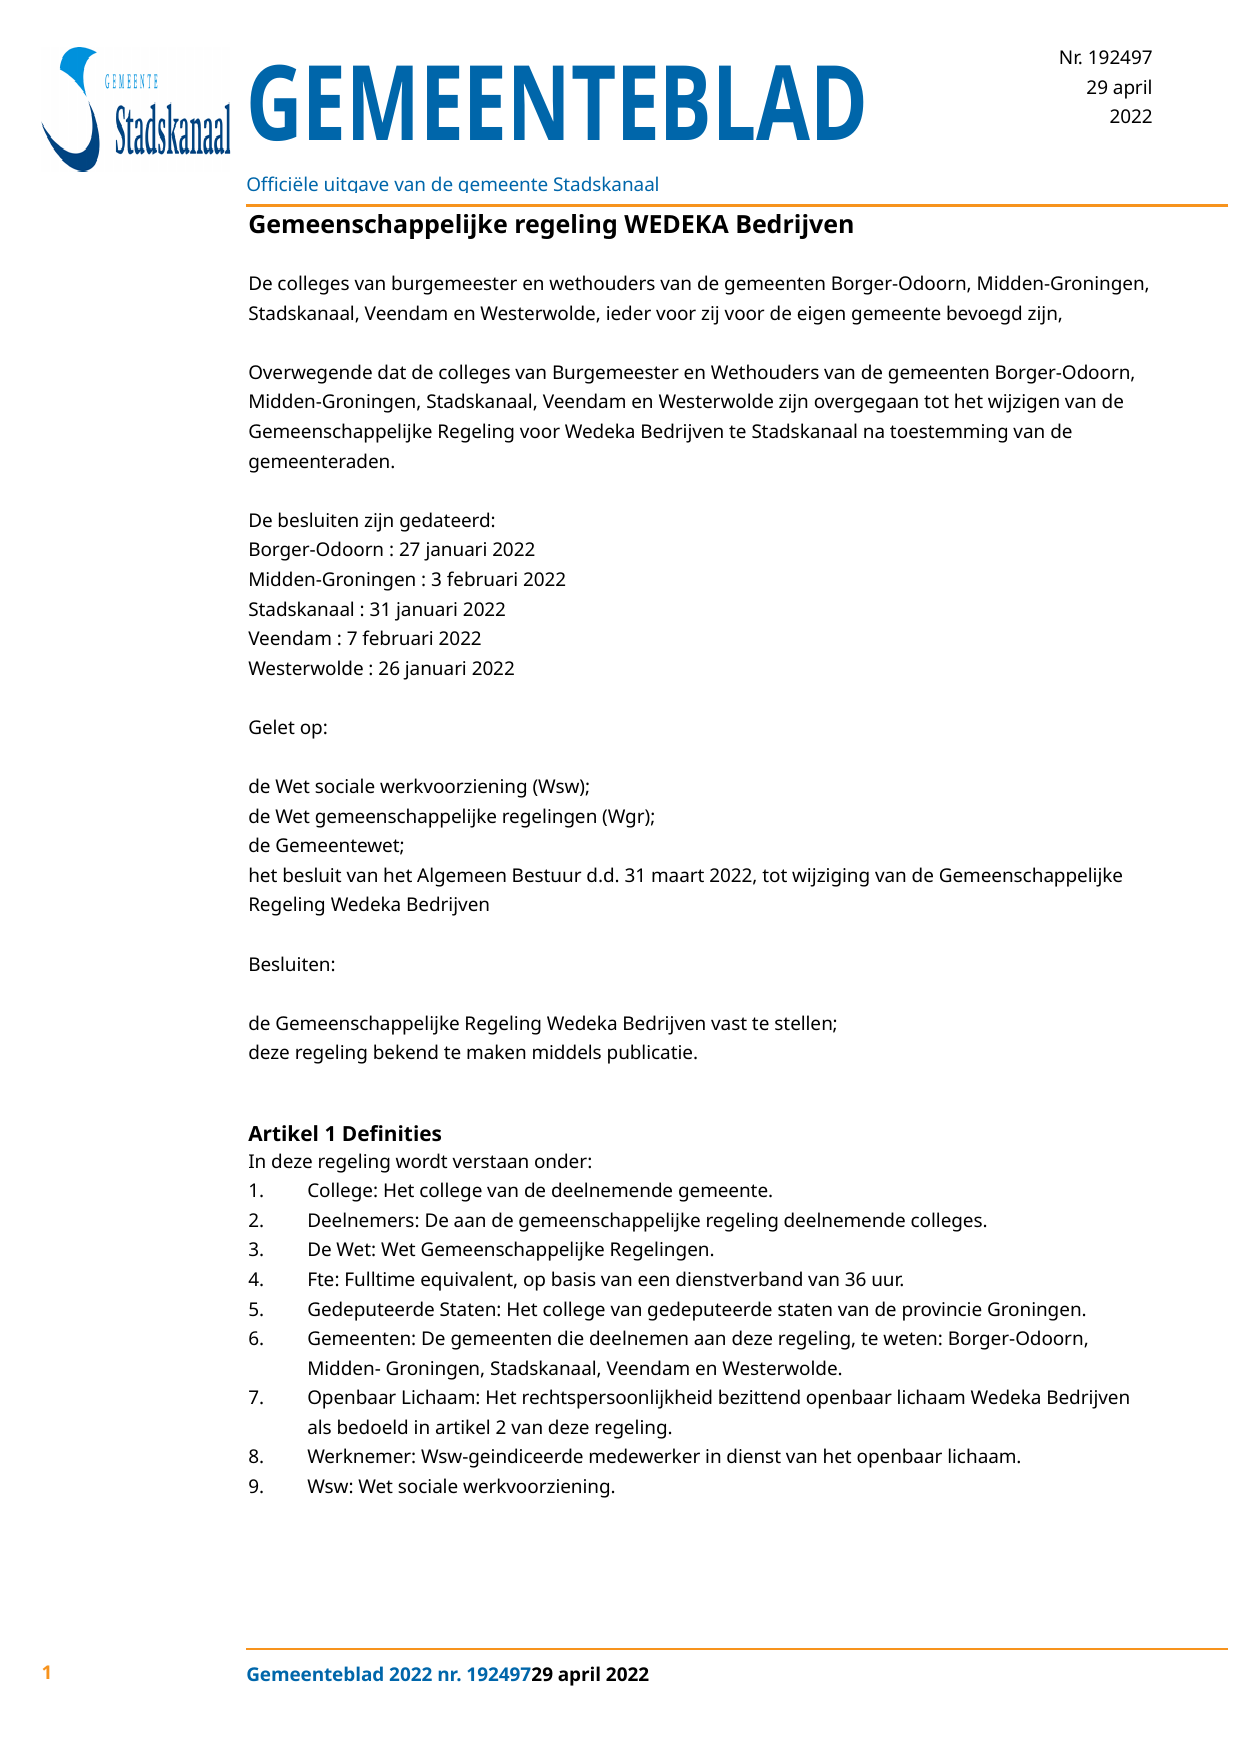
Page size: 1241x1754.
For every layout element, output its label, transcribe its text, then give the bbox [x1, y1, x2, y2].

text De besluiten zijn gedateerd: [248, 507, 1152, 533]
text Gelet op: [248, 714, 1152, 740]
list De Wet: Wet Gemeenschappelijke Regelingen. [248, 1237, 1152, 1262]
list Deelnemers: De aan de gemeenschappelijke regeling deelnemende colleges. [248, 1207, 1152, 1233]
list College: Het college van de deelnemende gemeente. [248, 1177, 1152, 1203]
list Gedeputeerde Staten: Het college van gedeputeerde staten van de provincie Groningen. [248, 1296, 1152, 1322]
text Midden-Groningen : 3 februari 2022 [248, 566, 1152, 592]
text Artikel 1 Definities [248, 1119, 1152, 1148]
text De colleges van burgemeester en wethouders van de gemeenten Borger-Odoorn, Midden-Groningen, Stadskanaal, Veendam en Westerwolde, ieder voor zij voor de eigen gemeente bevoegd zijn, [248, 270, 1152, 326]
list Fte: Fulltime equivalent, op basis van een dienstverband van 36 uur. [248, 1266, 1152, 1292]
picture [41, 47, 231, 172]
list Wsw: Wet sociale werkvoorziening. [248, 1473, 1152, 1499]
list Werknemer: Wsw-geindiceerde medewerker in dienst van het openbaar lichaam. [248, 1444, 1152, 1469]
text Stadskanaal : 31 januari 2022 [248, 596, 1152, 621]
text de Wet sociale werkvoorziening (Wsw); [248, 773, 1152, 799]
text de Gemeentewet; [248, 832, 1152, 858]
list Gemeenten: De gemeenten die deelnemen aan deze regeling, te weten: Borger-Odoorn, Midden- Groningen, Stadskanaal, Veendam en Westerwolde. [248, 1325, 1152, 1381]
text Besluiten: [248, 951, 1152, 976]
text deze regeling bekend te maken middels publicatie. [248, 1039, 1152, 1065]
text Gemeenschappelijke regeling WEDEKA Bedrijven [248, 207, 1152, 241]
text het besluit van het Algemeen Bestuur d.d. 31 maart 2022, tot wijziging van de Gemeenschappelijke Regeling Wedeka Bedrijven [248, 862, 1152, 917]
list Openbaar Lichaam: Het rechtspersoonlijkheid bezittend openbaar lichaam Wedeka Bedrijven als bedoeld in artikel 2 van deze regeling. [248, 1384, 1152, 1440]
text In deze regeling wordt verstaan onder: [248, 1148, 1152, 1174]
text Veendam : 7 februari 2022 [248, 625, 1152, 651]
text Borger-Odoorn : 27 januari 2022 [248, 537, 1152, 562]
text de Wet gemeenschappelijke regelingen (Wgr); [248, 803, 1152, 828]
text Westerwolde : 26 januari 2022 [248, 655, 1152, 681]
text de Gemeenschappelijke Regeling Wedeka Bedrijven vast te stellen; [248, 1010, 1152, 1036]
text Overwegende dat de colleges van Burgemeester en Wethouders van de gemeenten Borger-Odoorn, Midden-Groningen, Stadskanaal, Veendam en Westerwolde zijn overgegaan tot het wijzigen van de Gemeenschappelijke Regeling voor Wedeka Bedrijven te Stadskanaal na toestemming van de gemeenteraden. [248, 359, 1152, 473]
